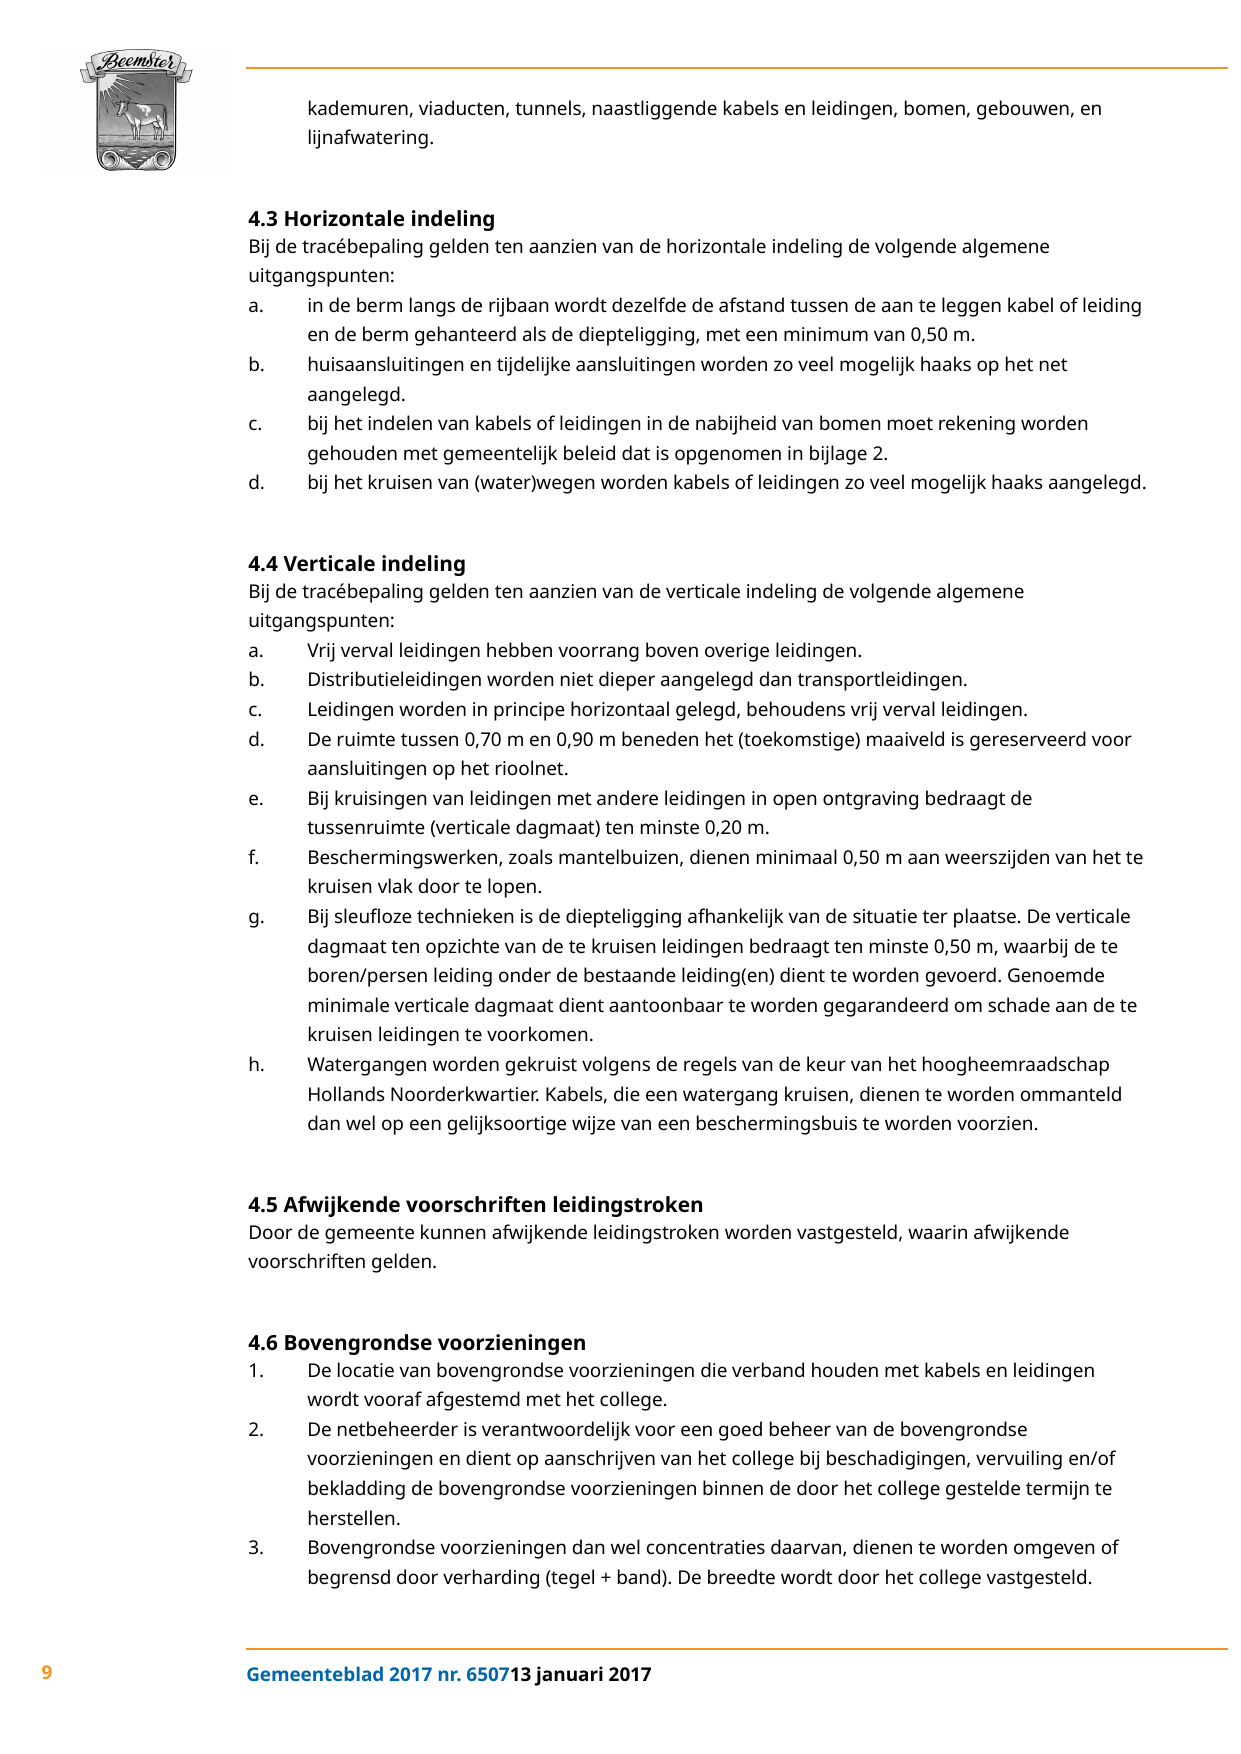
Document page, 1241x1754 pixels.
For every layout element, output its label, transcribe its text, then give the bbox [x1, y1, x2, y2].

text 4.6 Bovengrondse voorzieningen [248, 1328, 1152, 1357]
picture [41, 47, 231, 172]
list Bij sleufloze technieken is de diepteligging afhankelijk van de situatie ter plaatse. De verticale dagmaat ten opzichte van de te kruisen leidingen bedraagt ten minste 0,50 m, waarbij de te boren/persen leiding onder de bestaande leiding(en) dient te worden gevoerd. Genoemde minimale verticale dagmaat dient aantoonbaar te worden gegarandeerd om schade aan de te kruisen leidingen te voorkomen. [248, 903, 1152, 1047]
list in de berm langs de rijbaan wordt dezelfde de afstand tussen de aan te leggen kabel of leiding en de berm gehanteerd als de diepteligging, met een minimum van 0,50 m. [248, 292, 1152, 347]
text Bij de tracébepaling gelden ten aanzien van de horizontale indeling de volgende algemene uitgangspunten: [248, 233, 1152, 288]
list bij het kruisen van (water)wegen worden kabels of leidingen zo veel mogelijk haaks aangelegd. [248, 469, 1152, 495]
text 4.3 Horizontale indeling [248, 204, 1152, 233]
list kademuren, viaducten, tunnels, naastliggende kabels en leidingen, bomen, gebouwen, en lijnafwatering. [248, 95, 1152, 150]
list Distributieleidingen worden niet dieper aangelegd dan transportleidingen. [248, 667, 1152, 692]
list huisaansluitingen en tijdelijke aansluitingen worden zo veel mogelijk haaks op het net aangelegd. [248, 351, 1152, 406]
list Bovengrondse voorzieningen dan wel concentraties daarvan, dienen te worden omgeven of begrensd door verharding (tegel + band). De breedte wordt door het college vastgesteld. [248, 1534, 1152, 1590]
list Watergangen worden gekruist volgens de regels van de keur van het hoogheemraadschap Hollands Noorderkwartier. Kabels, die een watergang kruisen, dienen te worden ommanteld dan wel op een gelijksoortige wijze van een beschermingsbuis te worden voorzien. [248, 1051, 1152, 1136]
list De locatie van bovengrondse voorzieningen die verband houden met kabels en leidingen wordt vooraf afgestemd met het college. [248, 1357, 1152, 1412]
list De netbeheerder is verantwoordelijk voor een goed beheer van de bovengrondse voorzieningen en dient op aanschrijven van het college bij beschadigingen, vervuiling en/of bekladding de bovengrondse voorzieningen binnen de door het college gestelde termijn te herstellen. [248, 1416, 1152, 1531]
list bij het indelen van kabels of leidingen in de nabijheid van bomen moet rekening worden gehouden met gemeentelijk beleid dat is opgenomen in bijlage 2. [248, 410, 1152, 466]
text Bij de tracébepaling gelden ten aanzien van de verticale indeling de volgende algemene uitgangspunten: [248, 578, 1152, 633]
list Leidingen worden in principe horizontaal gelegd, behoudens vrij verval leidingen. [248, 696, 1152, 722]
list Vrij verval leidingen hebben voorrang boven overige leidingen. [248, 637, 1152, 663]
text Door de gemeente kunnen afwijkende leidingstroken worden vastgesteld, waarin afwijkende voorschriften gelden. [248, 1219, 1152, 1274]
list Beschermingswerken, zoals mantelbuizen, dienen minimaal 0,50 m aan weerszijden van het te kruisen vlak door te lopen. [248, 844, 1152, 899]
list De ruimte tussen 0,70 m en 0,90 m beneden het (toekomstige) maaiveld is gereserveerd voor aansluitingen op het rioolnet. [248, 726, 1152, 781]
text 4.5 Afwijkende voorschriften leidingstroken [248, 1190, 1152, 1219]
list Bij kruisingen van leidingen met andere leidingen in open ontgraving bedraagt de tussenruimte (verticale dagmaat) ten minste 0,20 m. [248, 785, 1152, 840]
text 4.4 Verticale indeling [248, 549, 1152, 578]
